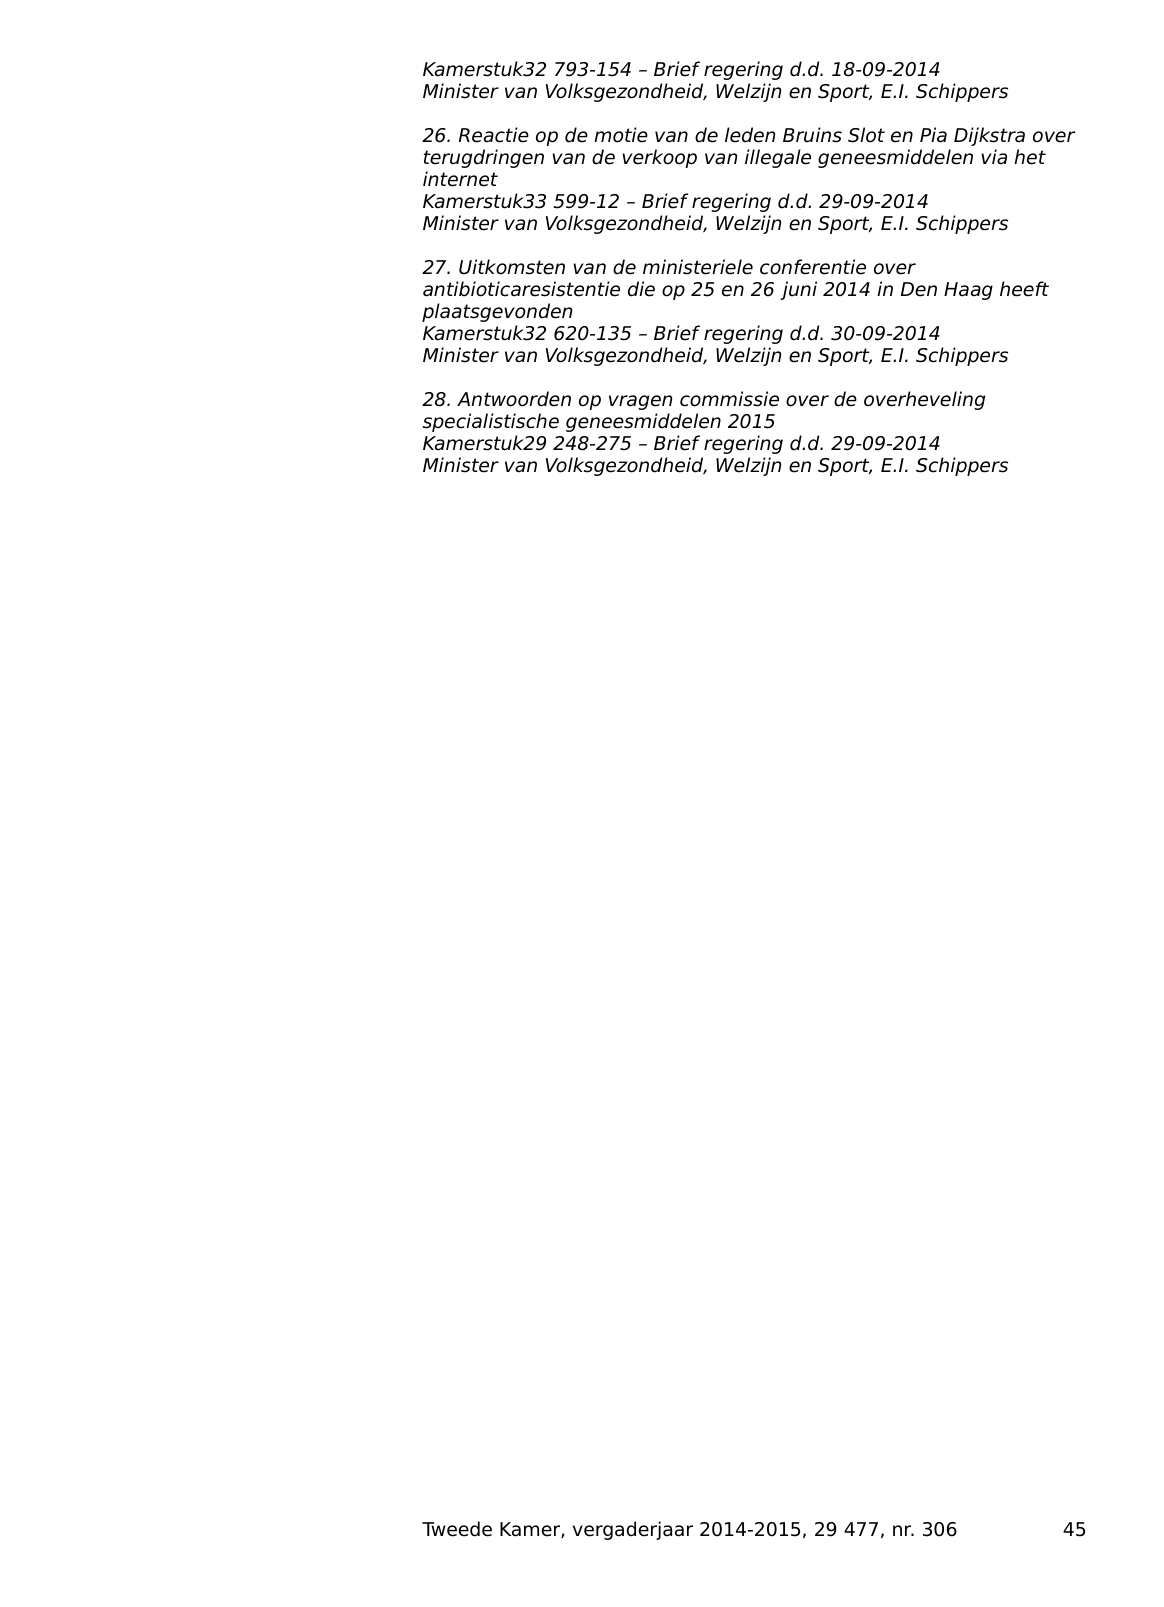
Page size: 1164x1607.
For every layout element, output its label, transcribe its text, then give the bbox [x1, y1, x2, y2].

text Minister van Volksgezondheid, Welzijn en Sport, E.I. Schippers [422, 455, 1087, 477]
text Kamerstuk29 248-275 – Brief regering d.d. 29-09-2014 [422, 433, 1087, 455]
text Minister van Volksgezondheid, Welzijn en Sport, E.I. Schippers [422, 213, 1087, 235]
text Minister van Volksgezondheid, Welzijn en Sport, E.I. Schippers [422, 81, 1087, 103]
text Kamerstuk33 599-12 – Brief regering d.d. 29-09-2014 [422, 191, 1087, 213]
text Kamerstuk32 793-154 – Brief regering d.d. 18-09-2014 [422, 59, 1087, 81]
text 27. Uitkomsten van de ministeriele conferentie over antibioticaresistentie die op 25 en 26 juni 2014 in Den Haag heeft plaatsgevonden [422, 257, 1087, 323]
text 28. Antwoorden op vragen commissie over de overheveling specialistische geneesmiddelen 2015 [422, 389, 1087, 433]
text 26. Reactie op de motie van de leden Bruins Slot en Pia Dijkstra over terugdringen van de verkoop van illegale geneesmiddelen via het internet [422, 125, 1087, 191]
text Minister van Volksgezondheid, Welzijn en Sport, E.I. Schippers [422, 345, 1087, 367]
text Kamerstuk32 620-135 – Brief regering d.d. 30-09-2014 [422, 323, 1087, 345]
